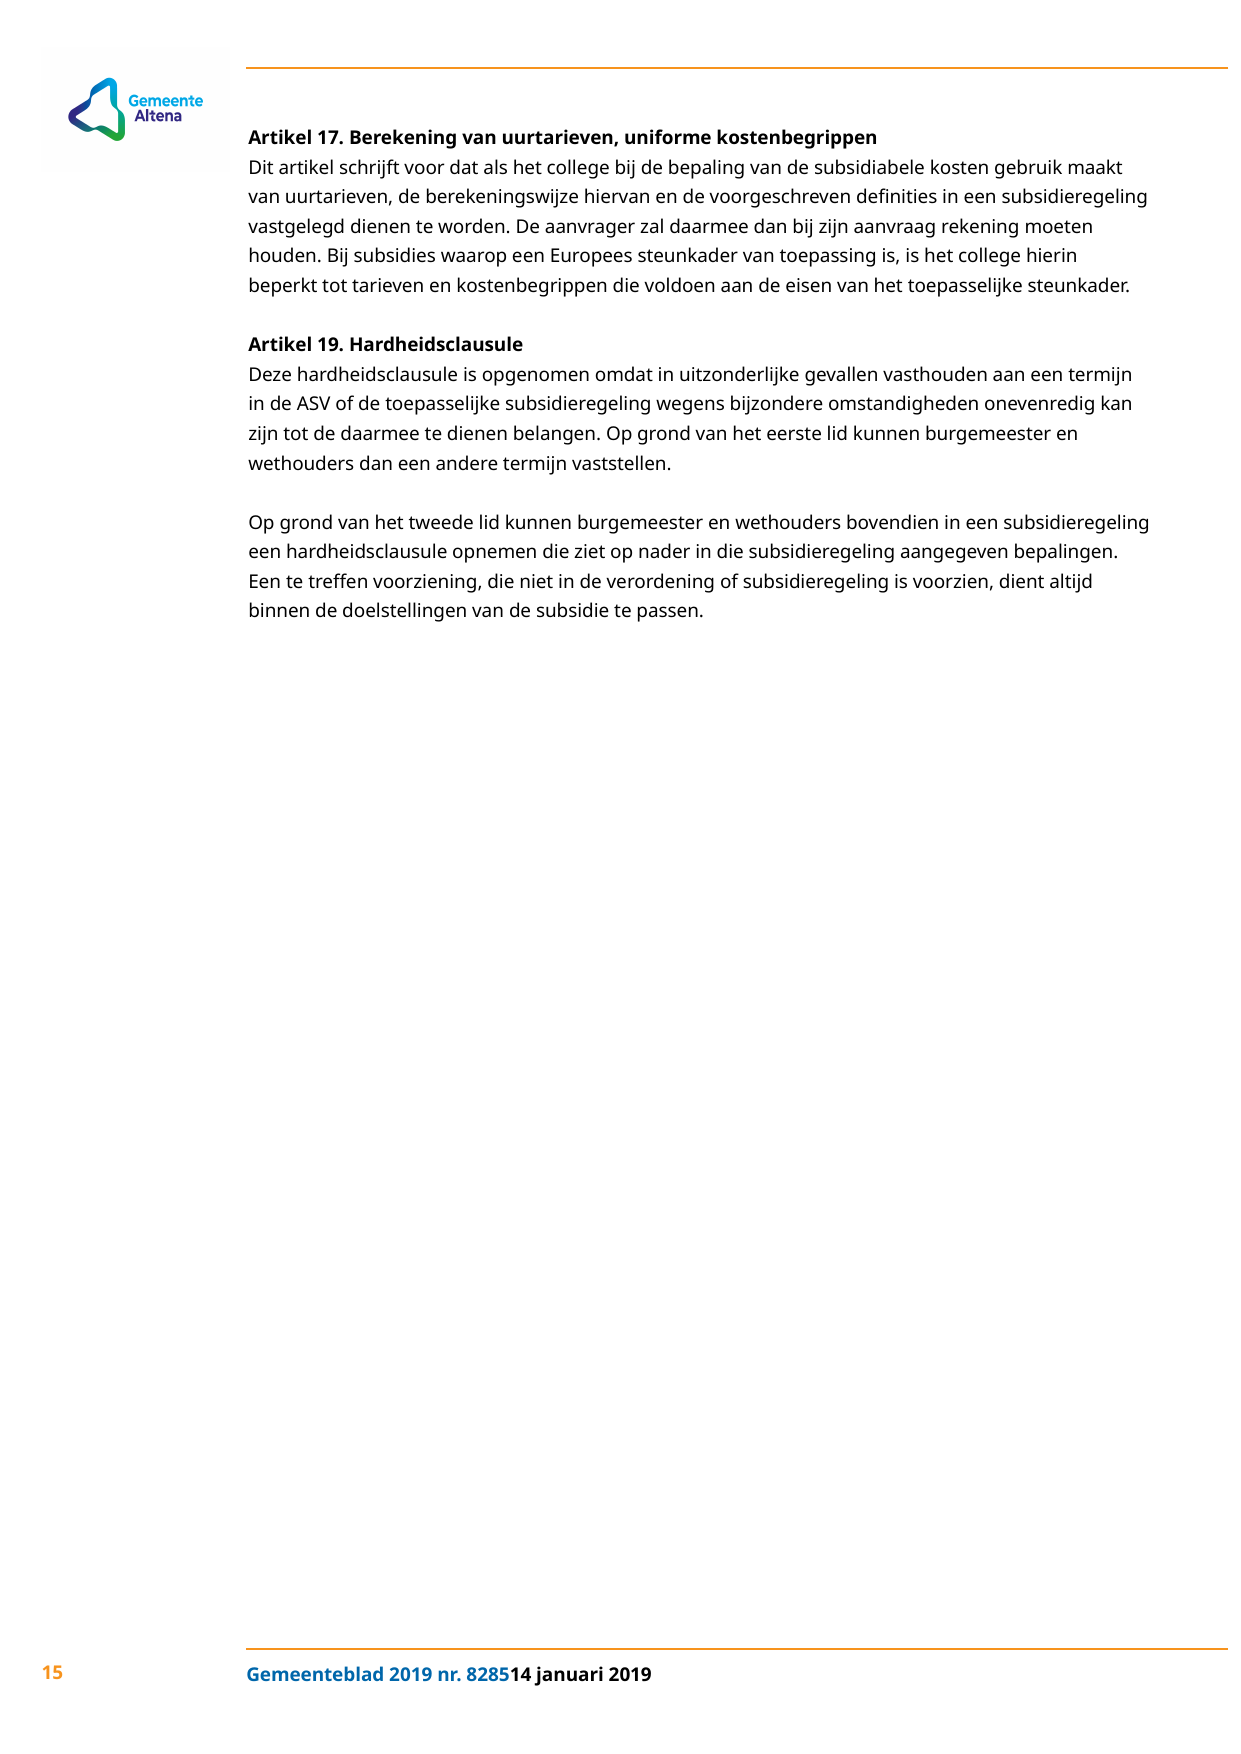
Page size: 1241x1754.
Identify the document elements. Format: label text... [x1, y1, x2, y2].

text Artikel 17. Berekening van uurtarieven, uniforme kostenbegrippen [248, 124, 1152, 150]
text Artikel 19. Hardheidsclausule [248, 331, 1152, 357]
text Deze hardheidsclausule is opgenomen omdat in uitzonderlijke gevallen vasthouden aan een termijn in de ASV of de toepasselijke subsidieregeling wegens bijzondere omstandigheden onevenredig kan zijn tot de daarmee te dienen belangen. Op grond van het eerste lid kunnen burgemeester en wethouders dan een andere termijn vaststellen. [248, 361, 1152, 476]
text Op grond van het tweede lid kunnen burgemeester en wethouders bovendien in een subsidieregeling een hardheidsclausule opnemen die ziet op nader in die subsidieregeling aangegeven bepalingen. Een te treffen voorziening, die niet in de verordening of subsidieregeling is voorzien, dient altijd binnen de doelstellingen van de subsidie te passen. [248, 509, 1152, 623]
text Dit artikel schrijft voor dat als het college bij de bepaling van de subsidiabele kosten gebruik maakt van uurtarieven, de berekeningswijze hiervan en de voorgeschreven definities in een subsidieregeling vastgelegd dienen te worden. De aanvrager zal daarmee dan bij zijn aanvraag rekening moeten houden. Bij subsidies waarop een Europees steunkader van toepassing is, is het college hierin beperkt tot tarieven en kostenbegrippen die voldoen aan de eisen van het toepasselijke steunkader. [248, 154, 1152, 298]
picture [41, 47, 231, 172]
